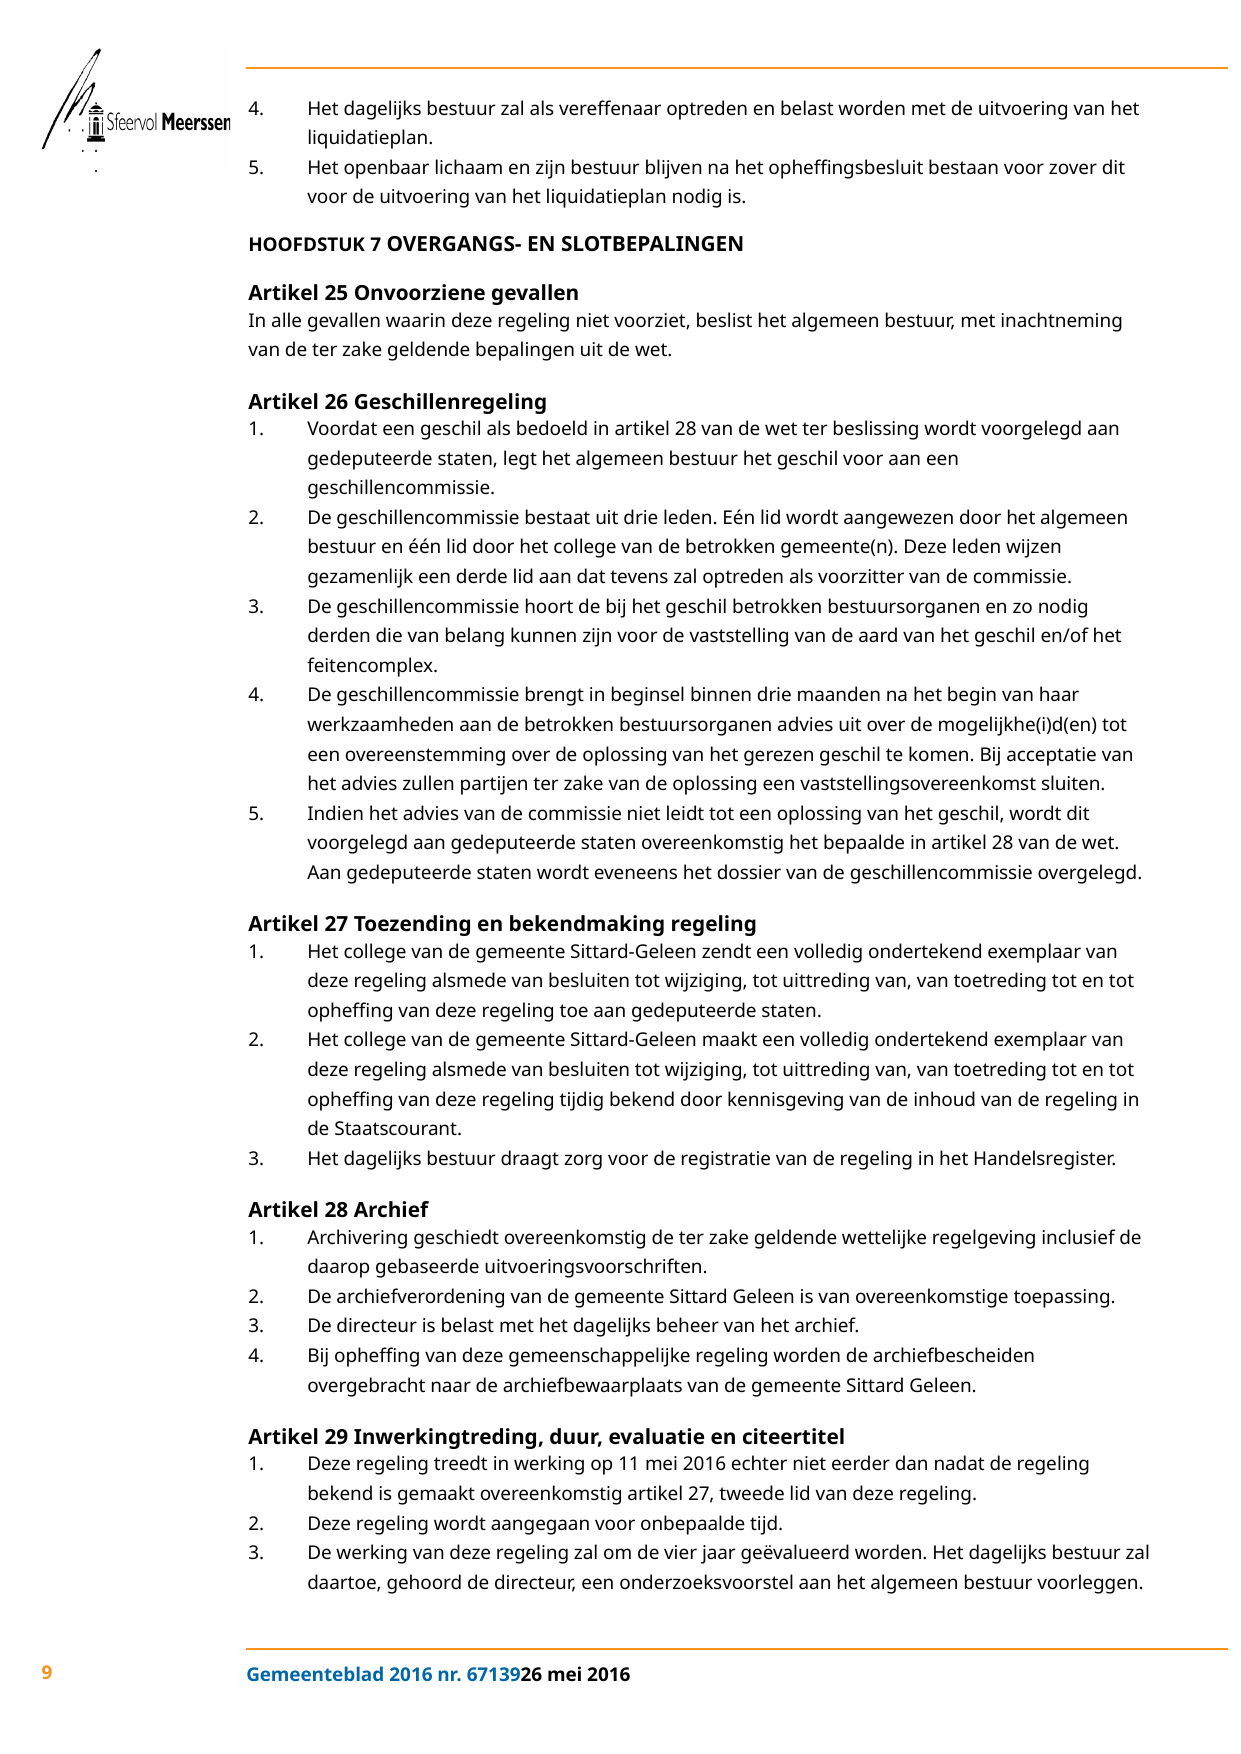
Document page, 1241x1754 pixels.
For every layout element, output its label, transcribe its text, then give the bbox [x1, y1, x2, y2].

list Deze regeling treedt in werking op 11 mei 2016 echter niet eerder dan nadat de regeling bekend is gemaakt overeenkomstig artikel 27, tweede lid van deze regeling. [248, 1451, 1152, 1506]
text In alle gevallen waarin deze regeling niet voorziet, beslist het algemeen bestuur, met inachtneming van de ter zake geldende bepalingen uit de wet. [248, 307, 1152, 362]
picture [41, 47, 231, 172]
list De directeur is belast met het dagelijks beheer van het archief. [248, 1313, 1152, 1338]
text Artikel 26 Geschillenregeling [248, 387, 1152, 415]
list Deze regeling wordt aangegaan voor onbepaalde tijd. [248, 1510, 1152, 1536]
list Het dagelijks bestuur draagt zorg voor de registratie van de regeling in het Handelsregister. [248, 1145, 1152, 1171]
text Artikel 29 Inwerkingtreding, duur, evaluatie en citeertitel [248, 1422, 1152, 1451]
list Indien het advies van de commissie niet leidt tot een oplossing van het geschil, wordt dit voorgelegd aan gedeputeerde staten overeenkomstig het bepaalde in artikel 28 van de wet. Aan gedeputeerde staten wordt eveneens het dossier van de geschillencommissie overgelegd. [248, 800, 1152, 885]
list De archiefverordening van de gemeente Sittard Geleen is van overeenkomstige toepassing. [248, 1283, 1152, 1309]
list Het openbaar lichaam en zijn bestuur blijven na het opheffingsbesluit bestaan voor zover dit voor de uitvoering van het liquidatieplan nodig is. [248, 154, 1152, 209]
list Het college van de gemeente Sittard-Geleen zendt een volledig ondertekend exemplaar van deze regeling alsmede van besluiten tot wijziging, tot uittreding van, van toetreding tot en tot opheffing van deze regeling toe aan gedeputeerde staten. [248, 938, 1152, 1023]
list De geschillencommissie hoort de bij het geschil betrokken bestuursorganen en zo nodig derden die van belang kunnen zijn voor de vaststelling van de aard van het geschil en/of het feitencomplex. [248, 593, 1152, 678]
text HOOFDSTUK 7 OVERGANGS- EN SLOTBEPALINGEN [248, 229, 1152, 258]
list Voordat een geschil als bedoeld in artikel 28 van de wet ter beslissing wordt voorgelegd aan gedeputeerde staten, legt het algemeen bestuur het geschil voor aan een geschillencommissie. [248, 415, 1152, 500]
text Artikel 25 Onvoorziene gevallen [248, 278, 1152, 307]
list De werking van deze regeling zal om de vier jaar geëvalueerd worden. Het dagelijks bestuur zal daartoe, gehoord de directeur, een onderzoeksvoorstel aan het algemeen bestuur voorleggen. [248, 1539, 1152, 1595]
list Archivering geschiedt overeenkomstig de ter zake geldende wettelijke regelgeving inclusief de daarop gebaseerde uitvoeringsvoorschriften. [248, 1224, 1152, 1279]
list De geschillencommissie brengt in beginsel binnen drie maanden na het begin van haar werkzaamheden aan de betrokken bestuursorganen advies uit over de mogelijkhe(i)d(en) tot een overeenstemming over de oplossing van het gerezen geschil te komen. Bij acceptatie van het advies zullen partijen ter zake van de oplossing een vaststellingsovereenkomst sluiten. [248, 682, 1152, 796]
list Bij opheffing van deze gemeenschappelijke regeling worden de archiefbescheiden overgebracht naar de archiefbewaarplaats van de gemeente Sittard Geleen. [248, 1342, 1152, 1397]
text Artikel 28 Archief [248, 1195, 1152, 1224]
list Het college van de gemeente Sittard-Geleen maakt een volledig ondertekend exemplaar van deze regeling alsmede van besluiten tot wijziging, tot uittreding van, van toetreding tot en tot opheffing van deze regeling tijdig bekend door kennisgeving van de inhoud van de regeling in de Staatscourant. [248, 1027, 1152, 1141]
list Het dagelijks bestuur zal als vereffenaar optreden en belast worden met de uitvoering van het liquidatieplan. [248, 95, 1152, 150]
text Artikel 27 Toezending en bekendmaking regeling [248, 909, 1152, 938]
list De geschillencommissie bestaat uit drie leden. Eén lid wordt aangewezen door het algemeen bestuur en één lid door het college van de betrokken gemeente(n). Deze leden wijzen gezamenlijk een derde lid aan dat tevens zal optreden als voorzitter van de commissie. [248, 504, 1152, 589]
